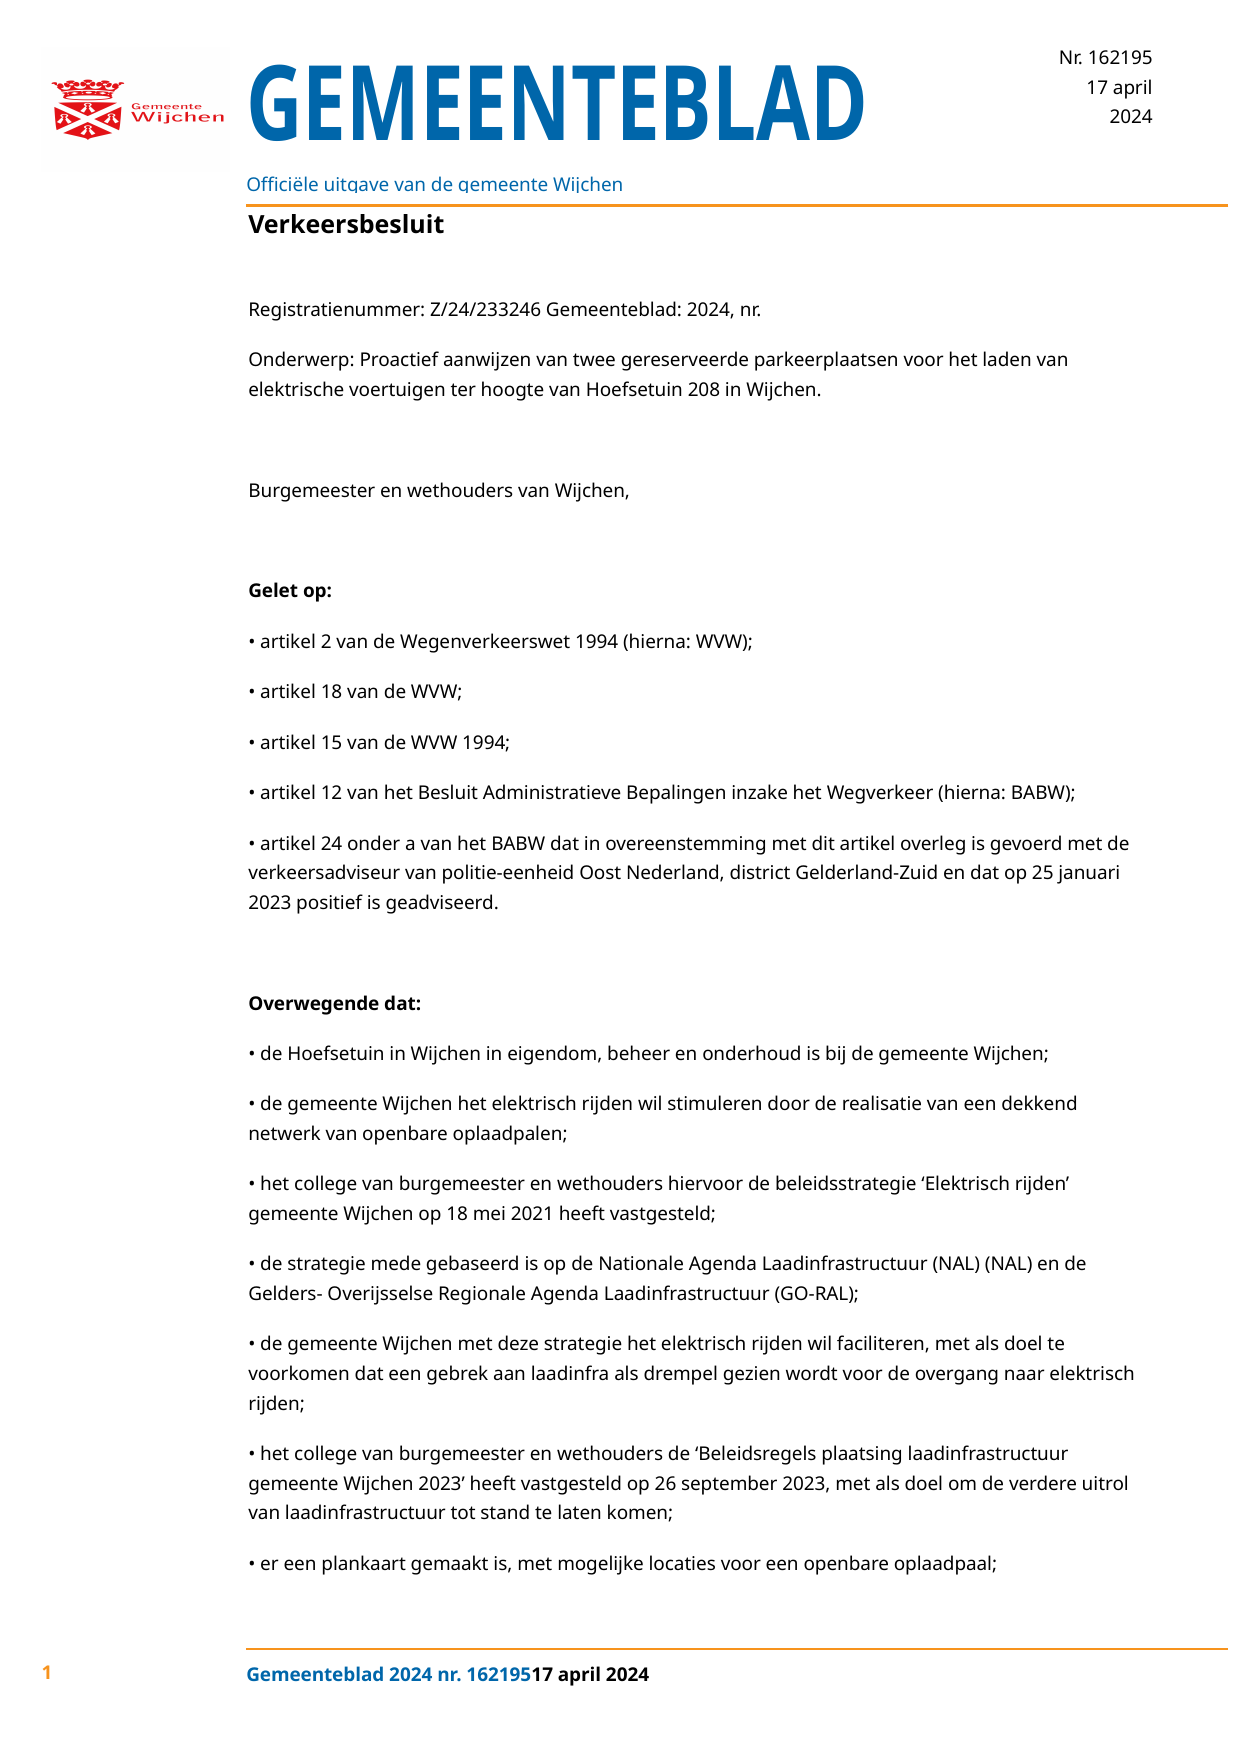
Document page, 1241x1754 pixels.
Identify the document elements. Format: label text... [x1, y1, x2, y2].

text • artikel 15 van de WVW 1994; [248, 729, 1152, 755]
text • artikel 12 van het Besluit Administratieve Bepalingen inzake het Wegverkeer (hierna: BABW); [248, 779, 1152, 805]
text Registratienummer: Z/24/233246 Gemeenteblad: 2024, nr. [248, 296, 1152, 322]
text Overwegende dat: [248, 990, 1152, 1016]
text • artikel 24 onder a van het BABW dat in overeenstemming met dit artikel overleg is gevoerd met de verkeersadviseur van politie-eenheid Oost Nederland, district Gelderland-Zuid en dat op 25 januari 2023 positief is geadviseerd. [248, 830, 1152, 915]
text • de gemeente Wijchen met deze strategie het elektrisch rijden wil faciliteren, met als doel te voorkomen dat een gebrek aan laadinfra als drempel gezien wordt voor de overgang naar elektrisch rijden; [248, 1331, 1152, 1416]
text Verkeersbesluit [248, 207, 1152, 241]
text Burgemeester en wethouders van Wijchen, [248, 477, 1152, 503]
text Onderwerp: Proactief aanwijzen van twee gereserveerde parkeerplaatsen voor het laden van elektrische voertuigen ter hoogte van Hoefsetuin 208 in Wijchen. [248, 346, 1152, 402]
text • de gemeente Wijchen het elektrisch rijden wil stimuleren door de realisatie van een dekkend netwerk van openbare oplaadpalen; [248, 1091, 1152, 1146]
text • er een plankaart gemaakt is, met mogelijke locaties voor een openbare oplaadpaal; [248, 1550, 1152, 1576]
text • de Hoefsetuin in Wijchen in eigendom, beheer en onderhoud is bij de gemeente Wijchen; [248, 1040, 1152, 1066]
text • de strategie mede gebaseerd is op de Nationale Agenda Laadinfrastructuur (NAL) (NAL) en de Gelders- Overijsselse Regionale Agenda Laadinfrastructuur (GO-RAL); [248, 1251, 1152, 1306]
text • artikel 2 van de Wegenverkeerswet 1994 (hierna: WVW); [248, 628, 1152, 654]
picture [41, 47, 231, 172]
text • artikel 18 van de WVW; [248, 678, 1152, 704]
text • het college van burgemeester en wethouders de ‘Beleidsregels plaatsing laadinfrastructuur gemeente Wijchen 2023’ heeft vastgesteld op 26 september 2023, met als doel om de verdere uitrol van laadinfrastructuur tot stand te laten komen; [248, 1440, 1152, 1525]
text Gelet op: [248, 578, 1152, 603]
text • het college van burgemeester en wethouders hiervoor de beleidsstrategie ‘Elektrisch rijden’ gemeente Wijchen op 18 mei 2021 heeft vastgesteld; [248, 1171, 1152, 1226]
